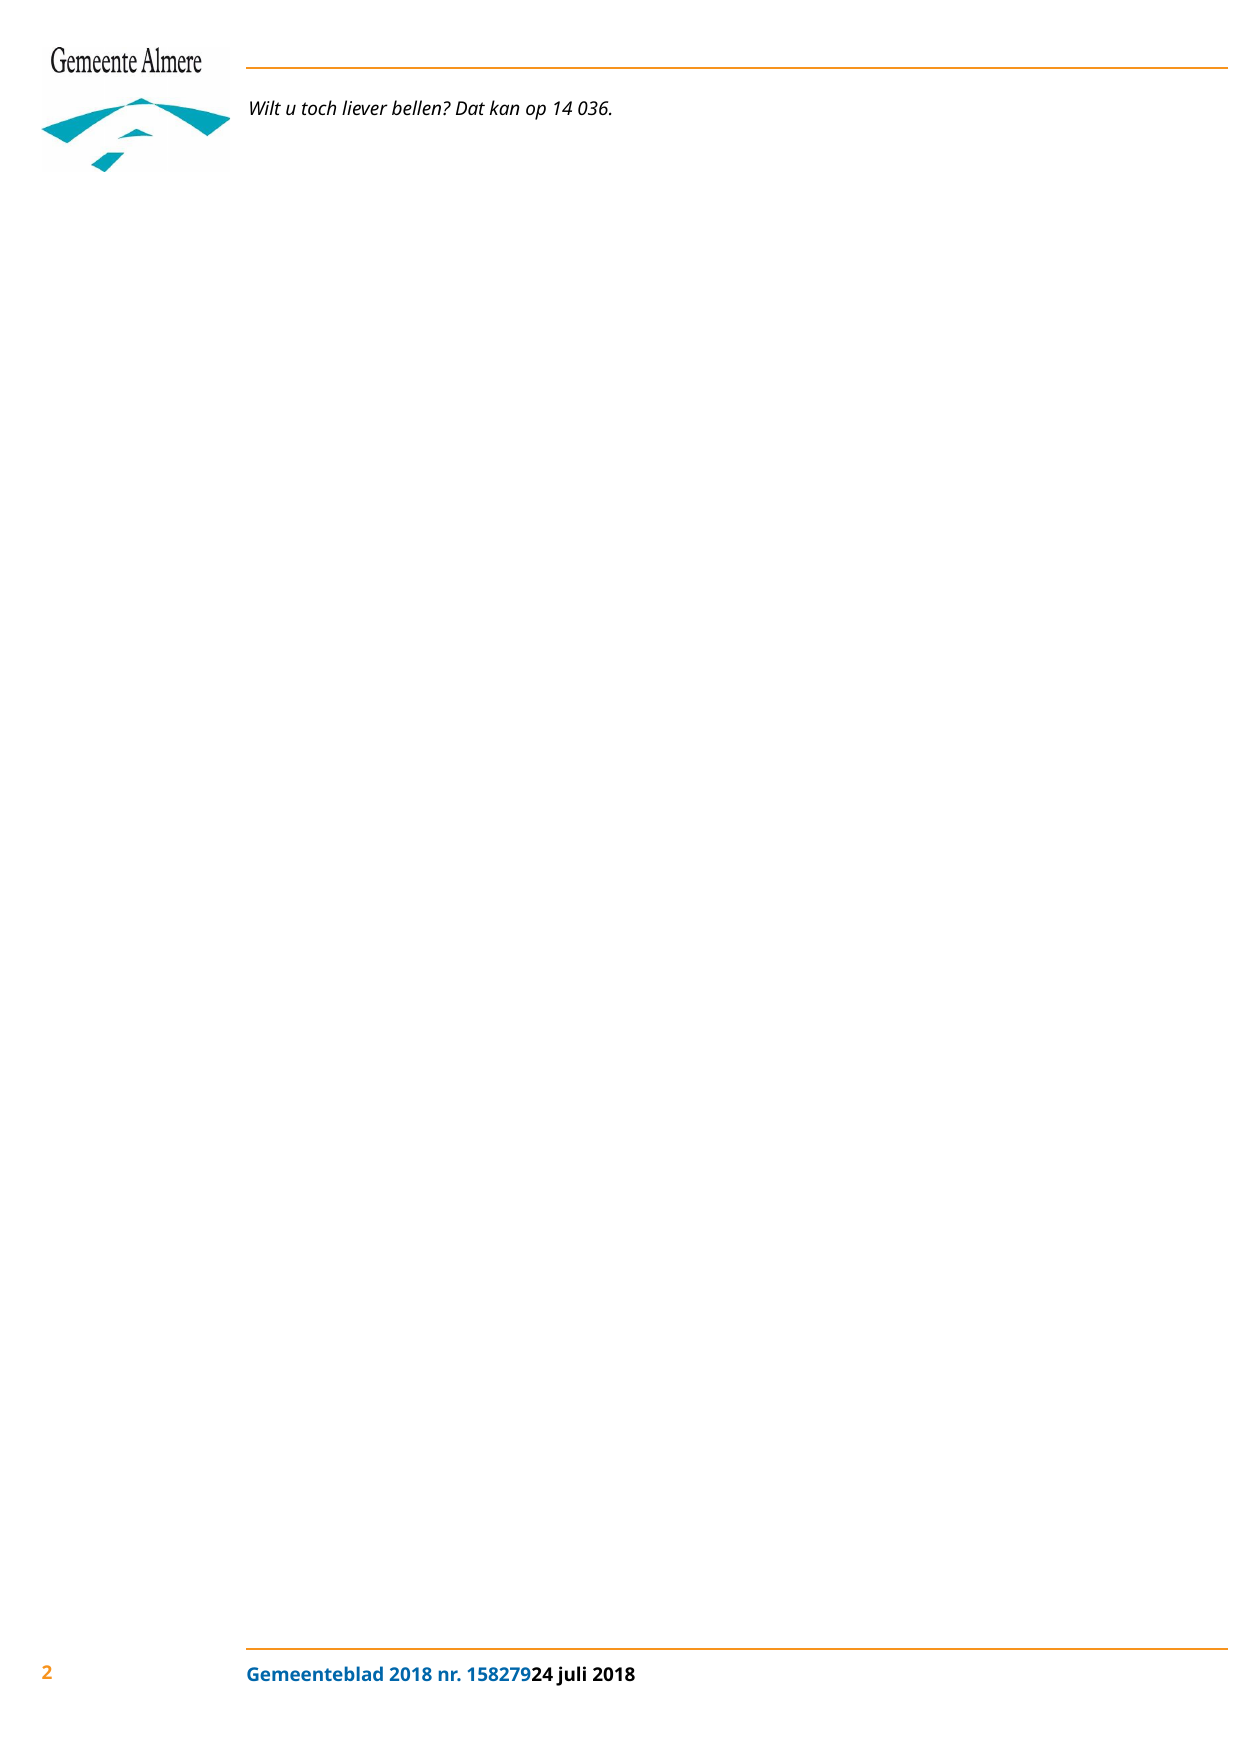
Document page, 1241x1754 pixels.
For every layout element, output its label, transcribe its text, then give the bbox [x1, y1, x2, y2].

picture [41, 47, 231, 172]
text Wilt u toch liever bellen? Dat kan op 14 036. [248, 95, 1152, 121]
